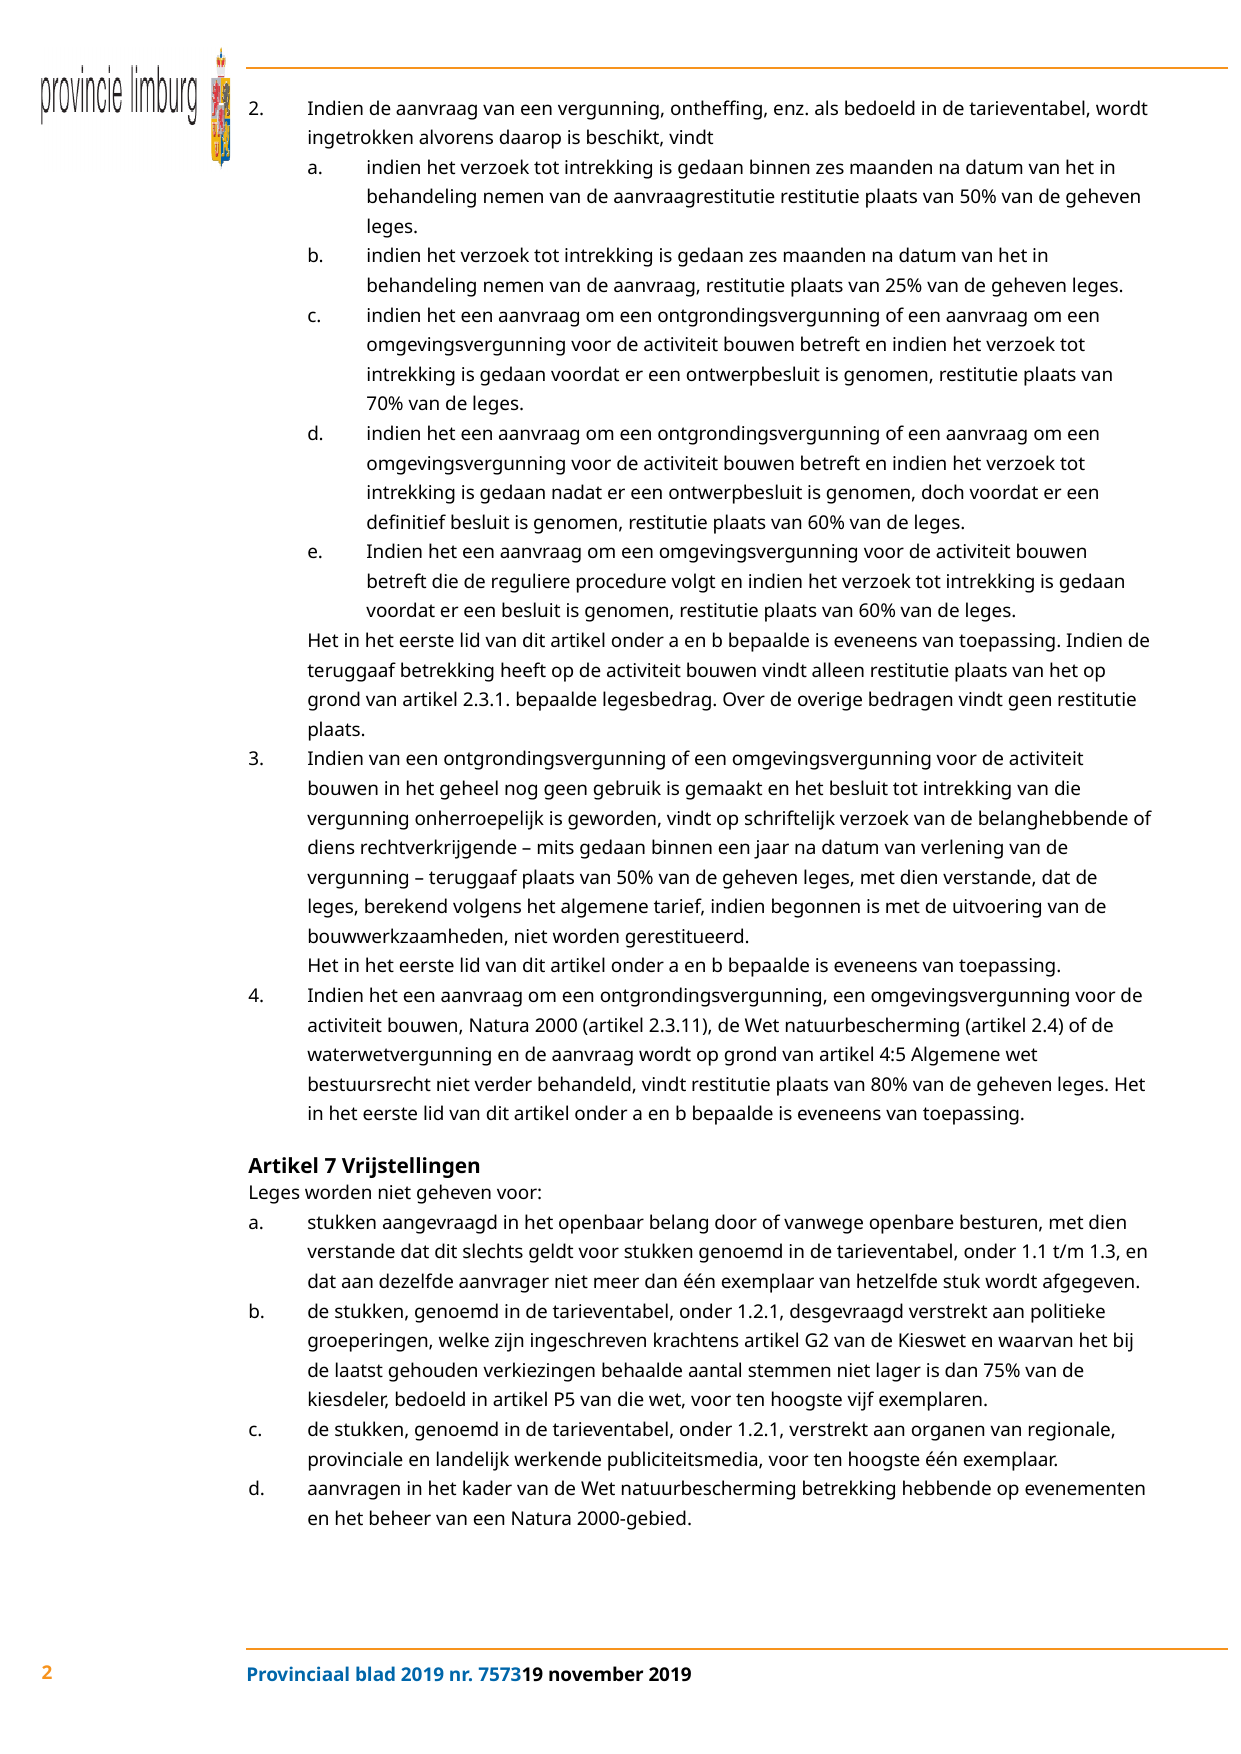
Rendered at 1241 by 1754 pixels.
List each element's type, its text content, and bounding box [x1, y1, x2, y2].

list de stukken, genoemd in de tarieventabel, onder 1.2.1, verstrekt aan organen van regionale, provinciale en landelijk werkende publiciteitsmedia, voor ten hoogste één exemplaar. [248, 1416, 1152, 1471]
list Indien het een aanvraag om een ontgrondingsvergunning, een omgevingsvergunning voor de activiteit bouwen, Natura 2000 (artikel 2.3.11), de Wet natuurbescherming (artikel 2.4) of de waterwetvergunning en de aanvraag wordt op grond van artikel 4:5 Algemene wet bestuursrecht niet verder behandeld, vindt restitutie plaats van 80% van de geheven leges. Het in het eerste lid van dit artikel onder a en b bepaalde is eveneens van toepassing. [248, 982, 1152, 1126]
text Leges worden niet geheven voor: [248, 1179, 1152, 1205]
list de stukken, genoemd in de tarieventabel, onder 1.2.1, desgevraagd verstrekt aan politieke groeperingen, welke zijn ingeschreven krachtens artikel G2 van de Kieswet en waarvan het bij de laatst gehouden verkiezingen behaalde aantal stemmen niet lager is dan 75% van de kiesdeler, bedoeld in artikel P5 van die wet, voor ten hoogste vijf exemplaren. [248, 1298, 1152, 1412]
list Indien van een ontgrondingsvergunning of een omgevingsvergunning voor de activiteit bouwen in het geheel nog geen gebruik is gemaakt en het besluit tot intrekking van die vergunning onherroepelijk is geworden, vindt op schriftelijk verzoek van de belanghebbende of diens rechtverkrijgende – mits gedaan binnen een jaar na datum van verlening van de vergunning – teruggaaf plaats van 50% van de geheven leges, met dien verstande, dat de leges, berekend volgens het algemene tarief, indien begonnen is met de uitvoering van de bouwwerkzaamheden, niet worden gerestitueerd. [248, 746, 1152, 949]
text Artikel 7 Vrijstellingen [248, 1151, 1152, 1179]
list indien het een aanvraag om een ontgrondingsvergunning of een aanvraag om een omgevingsvergunning voor de activiteit bouwen betreft en indien het verzoek tot intrekking is gedaan nadat er een ontwerpbesluit is genomen, doch voordat er een definitief besluit is genomen, restitutie plaats van 60% van de leges. [307, 420, 1152, 535]
list Het in het eerste lid van dit artikel onder a en b bepaalde is eveneens van toepassing. [248, 953, 1152, 978]
list aanvragen in het kader van de Wet natuurbescherming betrekking hebbende op evenementen en het beheer van een Natura 2000-gebied. [248, 1475, 1152, 1531]
list indien het verzoek tot intrekking is gedaan binnen zes maanden na datum van het in behandeling nemen van de aanvraagrestitutie restitutie plaats van 50% van de geheven leges. [307, 154, 1152, 239]
list stukken aangevraagd in het openbaar belang door of vanwege openbare besturen, met dien verstande dat dit slechts geldt voor stukken genoemd in de tarieventabel, onder 1.1 t/m 1.3, en dat aan dezelfde aanvrager niet meer dan één exemplaar van hetzelfde stuk wordt afgegeven. [248, 1209, 1152, 1294]
picture [41, 47, 231, 172]
list indien het verzoek tot intrekking is gedaan zes maanden na datum van het in behandeling nemen van de aanvraag, restitutie plaats van 25% van de geheven leges. [307, 243, 1152, 298]
list Het in het eerste lid van dit artikel onder a en b bepaalde is eveneens van toepassing. Indien de teruggaaf betrekking heeft op de activiteit bouwen vindt alleen restitutie plaats van het op grond van artikel 2.3.1. bepaalde legesbedrag. Over de overige bedragen vindt geen restitutie plaats. [248, 627, 1152, 742]
list Indien het een aanvraag om een omgevingsvergunning voor de activiteit bouwen betreft die de reguliere procedure volgt en indien het verzoek tot intrekking is gedaan voordat er een besluit is genomen, restitutie plaats van 60% van de leges. [307, 538, 1152, 623]
list Indien de aanvraag van een vergunning, ontheffing, enz. als bedoeld in de tarieventabel, wordt ingetrokken alvorens daarop is beschikt, vindt [248, 95, 1152, 150]
list indien het een aanvraag om een ontgrondingsvergunning of een aanvraag om een omgevingsvergunning voor de activiteit bouwen betreft en indien het verzoek tot intrekking is gedaan voordat er een ontwerpbesluit is genomen, restitutie plaats van 70% van de leges. [307, 302, 1152, 416]
